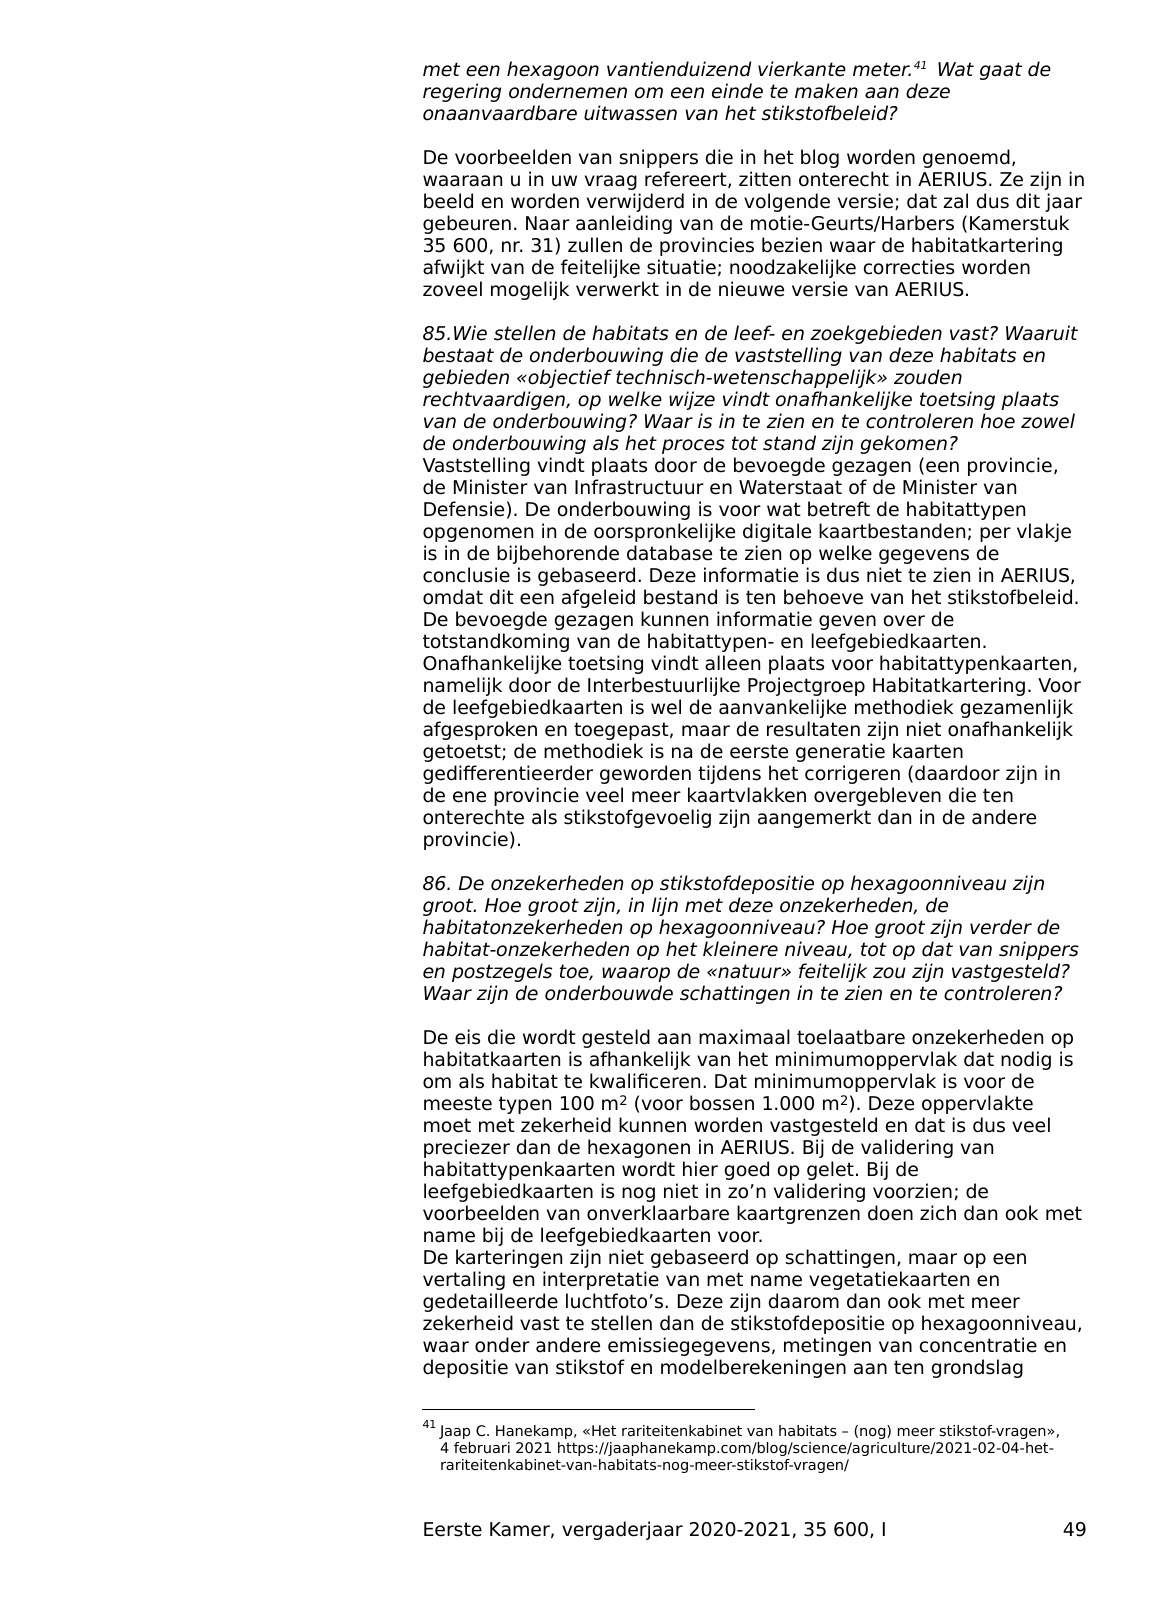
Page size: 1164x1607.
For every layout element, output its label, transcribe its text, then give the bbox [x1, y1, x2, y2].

text De karteringen zijn niet gebaseerd op schattingen, maar op een vertaling en interpretatie van met name vegetatiekaarten en gedetailleerde luchtfoto’s. Deze zijn daarom dan ook met meer zekerheid vast te stellen dan de stikstofdepositie op hexagoonniveau, waar onder andere emissiegegevens, metingen van concentratie en depositie van stikstof en modelberekeningen aan ten grondslag [422, 1247, 1087, 1379]
text 86. De onzekerheden op stikstofdepositie op hexagoonniveau zijn groot. Hoe groot zijn, in lijn met deze onzekerheden, de habitatonzekerheden op hexagoonniveau? Hoe groot zijn verder de habitat-onzekerheden op het kleinere niveau, tot op dat van snippers en postzegels toe, waarop de «natuur» feitelijk zou zijn vastgesteld? Waar zijn de onderbouwde schattingen in te zien en te controleren? [422, 873, 1087, 1005]
text 85.Wie stellen de habitats en de leef- en zoekgebieden vast? Waaruit bestaat de onderbouwing die de vaststelling van deze habitats en gebieden «objectief technisch-wetenschappelijk» zouden rechtvaardigen, op welke wijze vindt onafhankelijke toetsing plaats van de onderbouwing? Waar is in te zien en te controleren hoe zowel de onderbouwing als het proces tot stand zijn gekomen? [422, 323, 1087, 455]
text De eis die wordt gesteld aan maximaal toelaatbare onzekerheden op habitatkaarten is afhankelijk van het minimumoppervlak dat nodig is om als habitat te kwalificeren. Dat minimumoppervlak is voor de meeste typen 100 m2 (voor bossen 1.000 m2). Deze oppervlakte moet met zekerheid kunnen worden vastgesteld en dat is dus veel preciezer dan de hexagonen in AERIUS. Bij de validering van habitattypenkaarten wordt hier goed op gelet. Bij de leefgebiedkaarten is nog niet in zo’n validering voorzien; de voorbeelden van onverklaarbare kaartgrenzen doen zich dan ook met name bij de leefgebiedkaarten voor. [422, 1027, 1087, 1247]
text met een hexagoon vantienduizend vierkante meter. Wat gaat de regering ondernemen om een einde te maken aan deze onaanvaardbare uitwassen van het stikstofbeleid? [422, 59, 1087, 125]
text Jaap C. Hanekamp, «Het rariteitenkabinet van habitats – (nog) meer stikstof-vragen», 4 februari 2021 https://jaaphanekamp.com/blog/science/agriculture/2021-02-04-het-rariteitenkabinet-van-habitats-nog-meer-stikstof-vragen/ [422, 1418, 1087, 1474]
text De voorbeelden van snippers die in het blog worden genoemd, waaraan u in uw vraag refereert, zitten onterecht in AERIUS. Ze zijn in beeld en worden verwijderd in de volgende versie; dat zal dus dit jaar gebeuren. Naar aanleiding van de motie-Geurts/Harbers (Kamerstuk 35 600, nr. 31) zullen de provincies bezien waar de habitatkartering afwijkt van de feitelijke situatie; noodzakelijke correcties worden zoveel mogelijk verwerkt in de nieuwe versie van AERIUS. [422, 147, 1087, 301]
text Vaststelling vindt plaats door de bevoegde gezagen (een provincie, de Minister van Infrastructuur en Waterstaat of de Minister van Defensie). De onderbouwing is voor wat betreft de habitattypen opgenomen in de oorspronkelijke digitale kaartbestanden; per vlakje is in de bijbehorende database te zien op welke gegevens de conclusie is gebaseerd. Deze informatie is dus niet te zien in AERIUS, omdat dit een afgeleid bestand is ten behoeve van het stikstofbeleid. De bevoegde gezagen kunnen informatie geven over de totstandkoming van de habitattypen- en leefgebiedkaarten. Onafhankelijke toetsing vindt alleen plaats voor habitattypenkaarten, namelijk door de Interbestuurlijke Projectgroep Habitatkartering. Voor de leefgebiedkaarten is wel de aanvankelijke methodiek gezamenlijk afgesproken en toegepast, maar de resultaten zijn niet onafhankelijk getoetst; de methodiek is na de eerste generatie kaarten gedifferentieerder geworden tijdens het corrigeren (daardoor zijn in de ene provincie veel meer kaartvlakken overgebleven die ten onterechte als stikstofgevoelig zijn aangemerkt dan in de andere provincie). [422, 455, 1087, 851]
